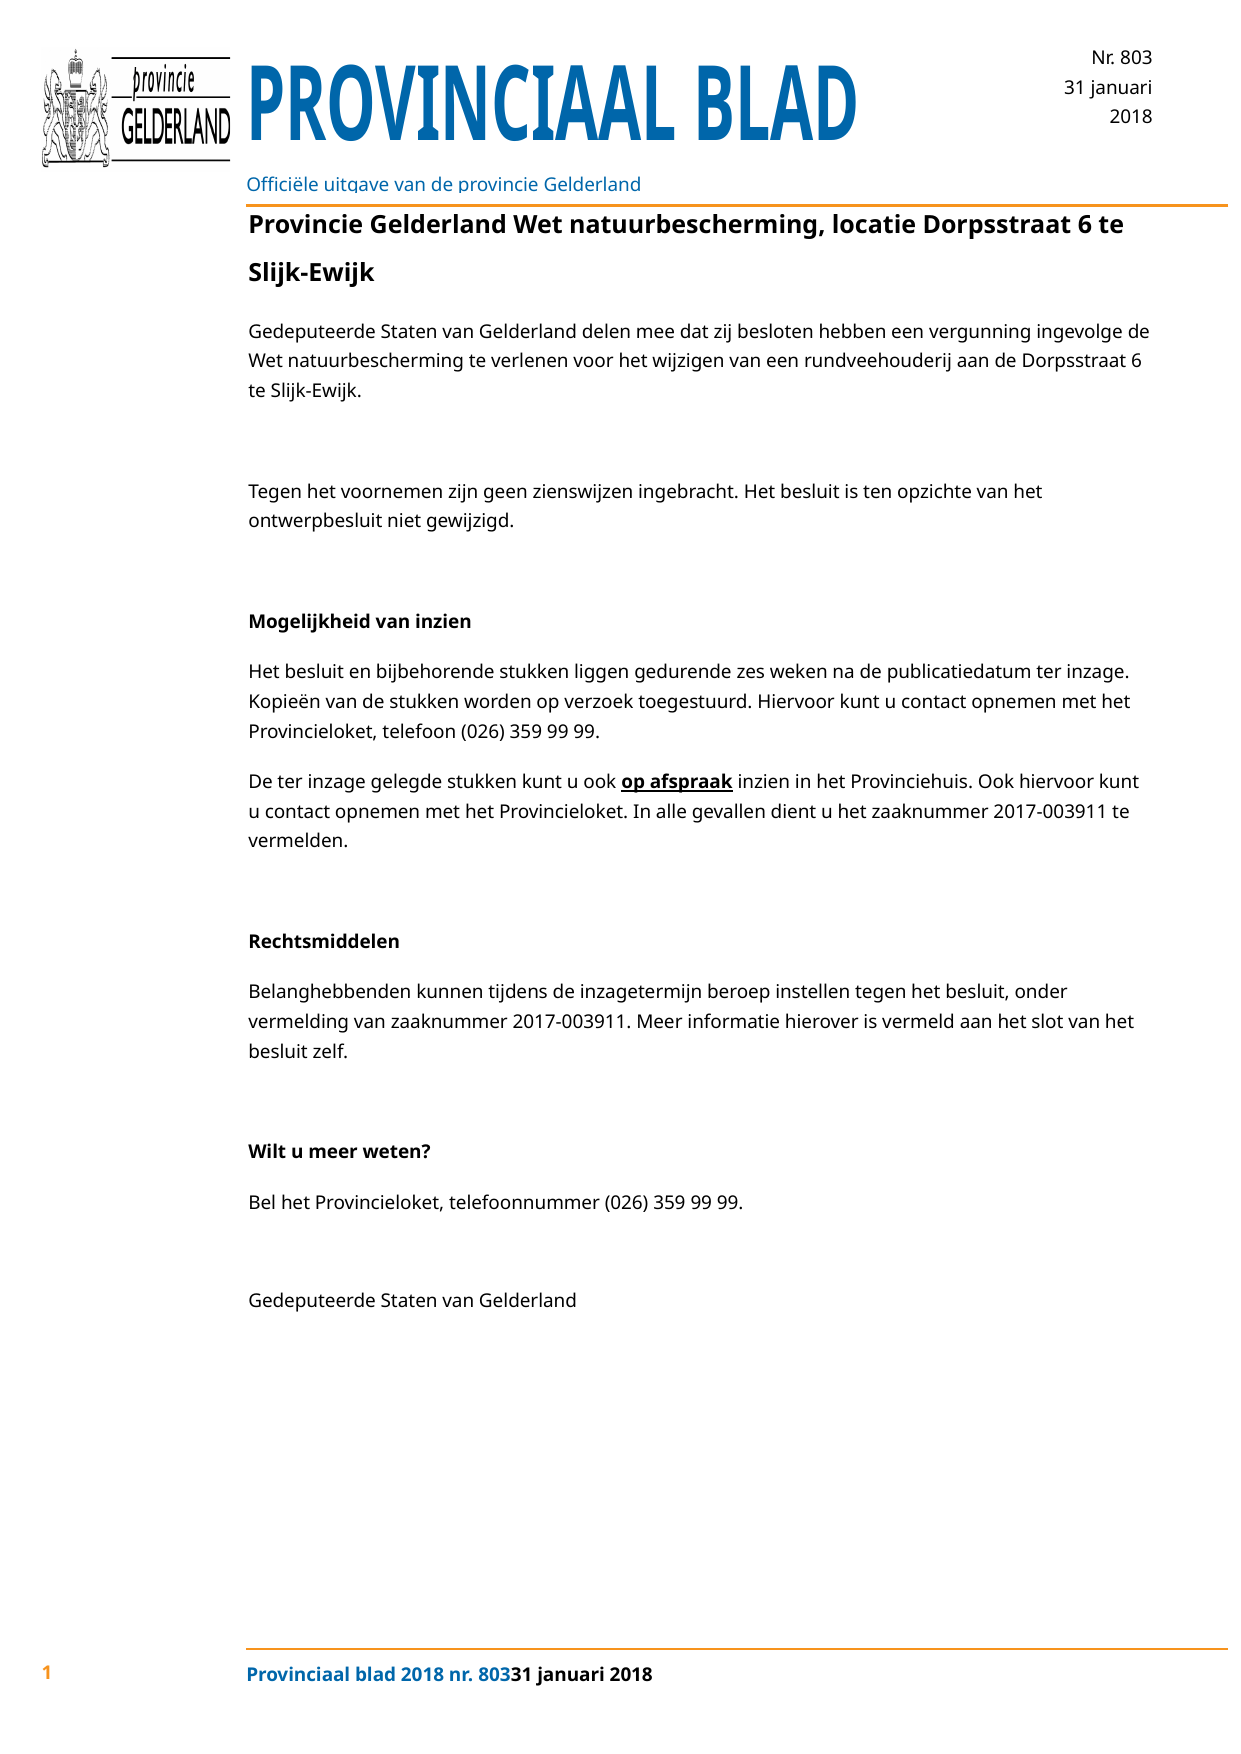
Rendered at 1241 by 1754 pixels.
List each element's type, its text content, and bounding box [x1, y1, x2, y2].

text Gedeputeerde Staten van Gelderland [248, 1287, 1152, 1313]
text Tegen het voornemen zijn geen zienswijzen ingebracht. Het besluit is ten opzichte van het ontwerpbesluit niet gewijzigd. [248, 478, 1152, 533]
text Het besluit en bijbehorende stukken liggen gedurende zes weken na de publicatiedatum ter inzage. Kopieën van de stukken worden op verzoek toegestuurd. Hiervoor kunt u contact opnemen met het Provincieloket, telefoon (026) 359 99 99. [248, 659, 1152, 744]
picture [41, 47, 231, 172]
text De ter inzage gelegde stukken kunt u ook op afspraak inzien in het Provinciehuis. Ook hiervoor kunt u contact opnemen met het Provincieloket. In alle gevallen dient u het zaaknummer 2017-003911 te vermelden. [248, 768, 1152, 853]
text Provincie Gelderland Wet natuurbescherming, locatie Dorpsstraat 6 te Slijk-Ewijk [248, 207, 1152, 288]
text Belanghebbenden kunnen tijdens de inzagetermijn beroep instellen tegen het besluit, onder vermelding van zaaknummer 2017-003911. Meer informatie hierover is vermeld aan het slot van het besluit zelf. [248, 979, 1152, 1064]
text Rechtsmiddelen [248, 928, 1152, 954]
text Bel het Provincieloket, telefoonnummer (026) 359 99 99. [248, 1189, 1152, 1215]
text Mogelijkheid van inzien [248, 608, 1152, 634]
text Wilt u meer weten? [248, 1139, 1152, 1164]
text Gedeputeerde Staten van Gelderland delen mee dat zij besloten hebben een vergunning ingevolge de Wet natuurbescherming te verlenen voor het wijzigen van een rundveehouderij aan de Dorpsstraat 6 te Slijk-Ewijk. [248, 318, 1152, 403]
